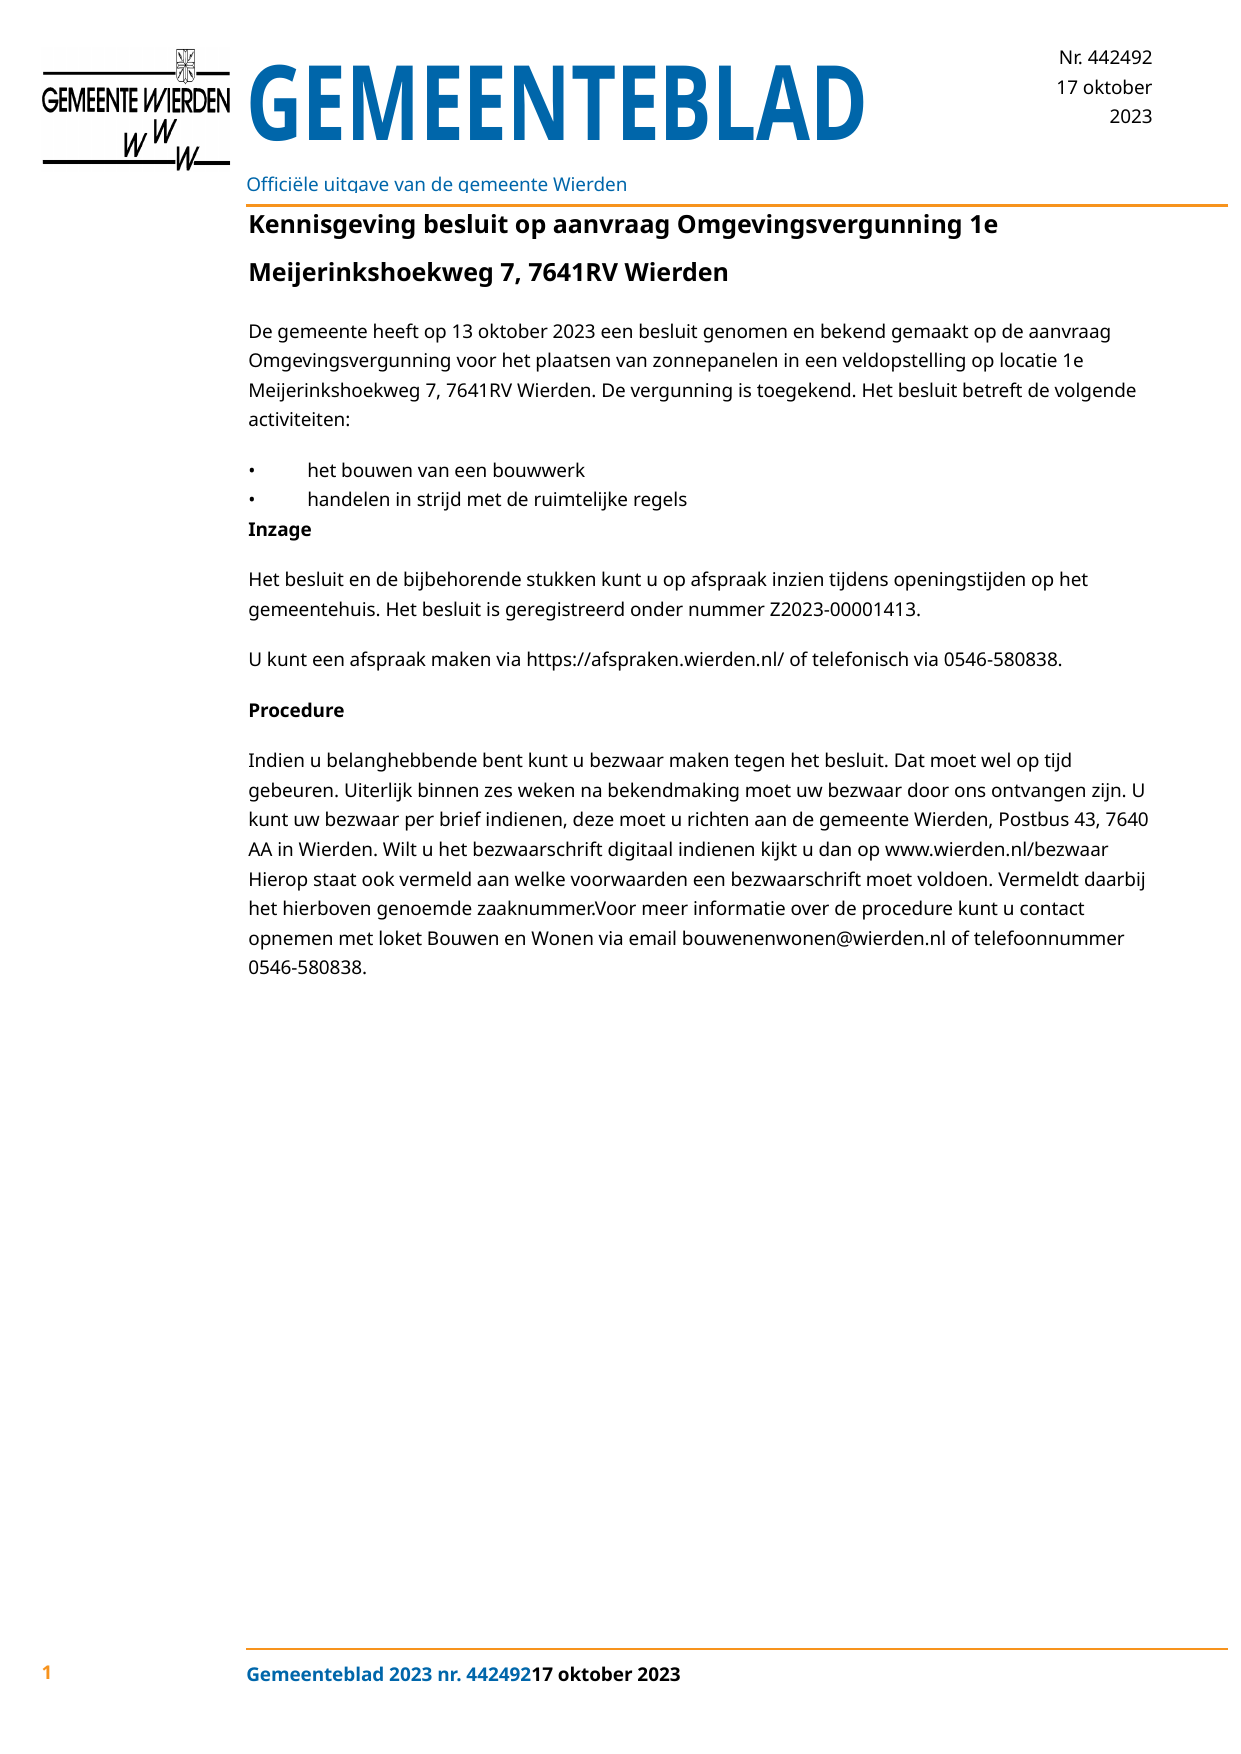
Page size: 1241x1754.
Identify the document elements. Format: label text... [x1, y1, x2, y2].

text Inzage [248, 516, 1152, 542]
text Kennisgeving besluit op aanvraag Omgevingsvergunning 1e Meijerinkshoekweg 7, 7641RV Wierden [248, 207, 1152, 288]
text De gemeente heeft op 13 oktober 2023 een besluit genomen en bekend gemaakt op de aanvraag Omgevingsvergunning voor het plaatsen van zonnepanelen in een veldopstelling op locatie 1e Meijerinkshoekweg 7, 7641RV Wierden. De vergunning is toegekend. Het besluit betreft de volgende activiteiten: [248, 318, 1152, 432]
picture [41, 47, 231, 172]
text Indien u belanghebbende bent kunt u bezwaar maken tegen het besluit. Dat moet wel op tijd gebeuren. Uiterlijk binnen zes weken na bekendmaking moet uw bezwaar door ons ontvangen zijn. U kunt uw bezwaar per brief indienen, deze moet u richten aan de gemeente Wierden, Postbus 43, 7640 AA in Wierden. Wilt u het bezwaarschrift digitaal indienen kijkt u dan op www.wierden.nl/bezwaar Hierop staat ook vermeld aan welke voorwaarden een bezwaarschrift moet voldoen. Vermeldt daarbij het hierboven genoemde zaaknummer.Voor meer informatie over de procedure kunt u contact opnemen met loket Bouwen en Wonen via email bouwenenwonen@wierden.nl of telefoonnummer 0546-580838. [248, 747, 1152, 980]
list handelen in strijd met de ruimtelijke regels [248, 487, 1152, 512]
text U kunt een afspraak maken via https://afspraken.wierden.nl/ of telefonisch via 0546-580838. [248, 647, 1152, 672]
list het bouwen van een bouwwerk [248, 457, 1152, 483]
text Het besluit en de bijbehorende stukken kunt u op afspraak inzien tijdens openingstijden op het gemeentehuis. Het besluit is geregistreerd onder nummer Z2023-00001413. [248, 567, 1152, 622]
text Procedure [248, 697, 1152, 723]
